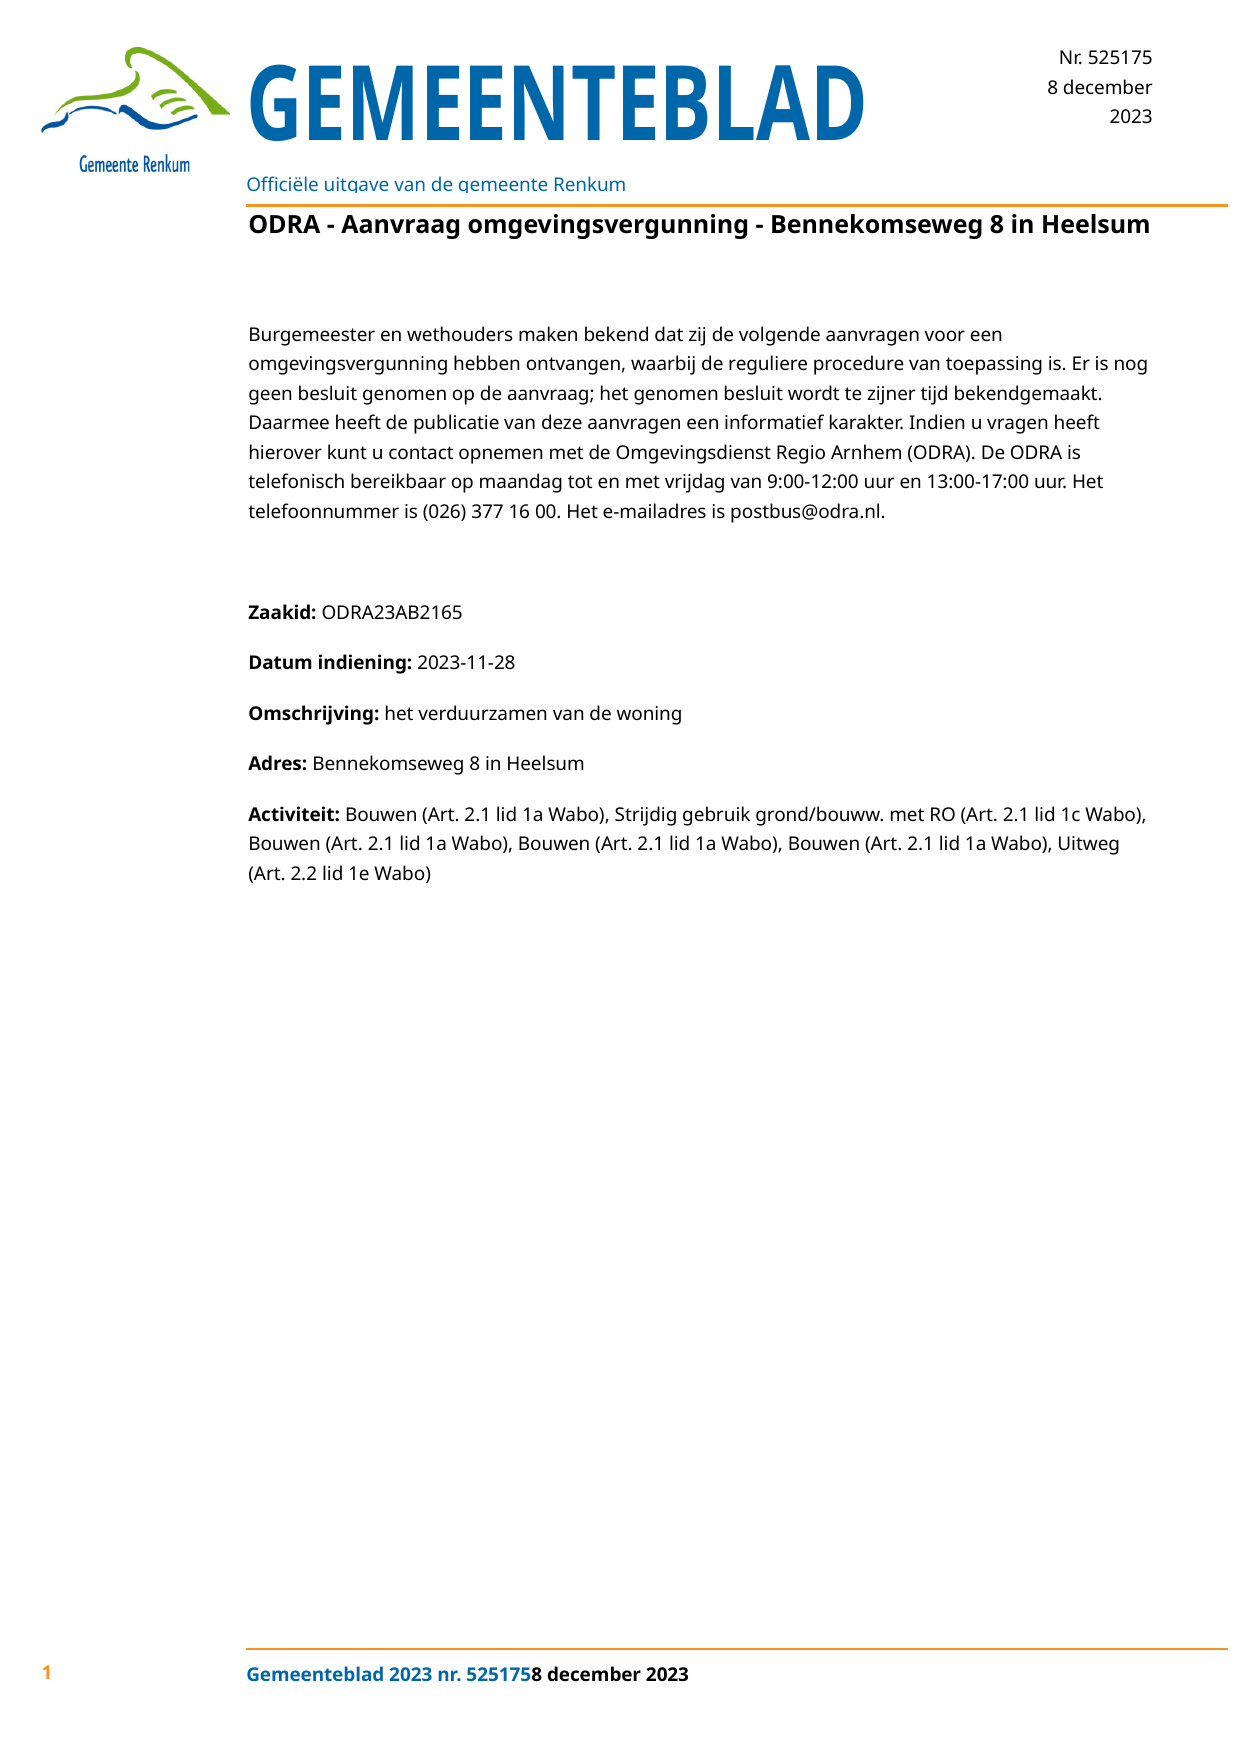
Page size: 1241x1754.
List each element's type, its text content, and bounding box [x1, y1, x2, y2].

text Datum indiening: 2023-11-28 [248, 649, 1152, 675]
text Burgemeester en wethouders maken bekend dat zij de volgende aanvragen voor een omgevingsvergunning hebben ontvangen, waarbij de reguliere procedure van toepassing is. Er is nog geen besluit genomen op de aanvraag; het genomen besluit wordt te zijner tijd bekendgemaakt. Daarmee heeft de publicatie van deze aanvragen een informatief karakter. Indien u vragen heeft hierover kunt u contact opnemen met de Omgevingsdienst Regio Arnhem (ODRA). De ODRA is telefonisch bereikbaar op maandag tot en met vrijdag van 9:00-12:00 uur en 13:00-17:00 uur. Het telefoonnummer is (026) 377 16 00. Het e-mailadres is postbus@odra.nl. [248, 321, 1152, 524]
text Zaakid: ODRA23AB2165 [248, 599, 1152, 625]
picture [41, 47, 231, 172]
text Omschrijving: het verduurzamen van de woning [248, 700, 1152, 726]
text Activiteit: Bouwen (Art. 2.1 lid 1a Wabo), Strijdig gebruik grond/bouww. met RO (Art. 2.1 lid 1c Wabo), Bouwen (Art. 2.1 lid 1a Wabo), Bouwen (Art. 2.1 lid 1a Wabo), Bouwen (Art. 2.1 lid 1a Wabo), Uitweg (Art. 2.2 lid 1e Wabo) [248, 801, 1152, 886]
text Adres: Bennekomseweg 8 in Heelsum [248, 750, 1152, 776]
text ODRA - Aanvraag omgevingsvergunning - Bennekomseweg 8 in Heelsum [248, 207, 1152, 241]
